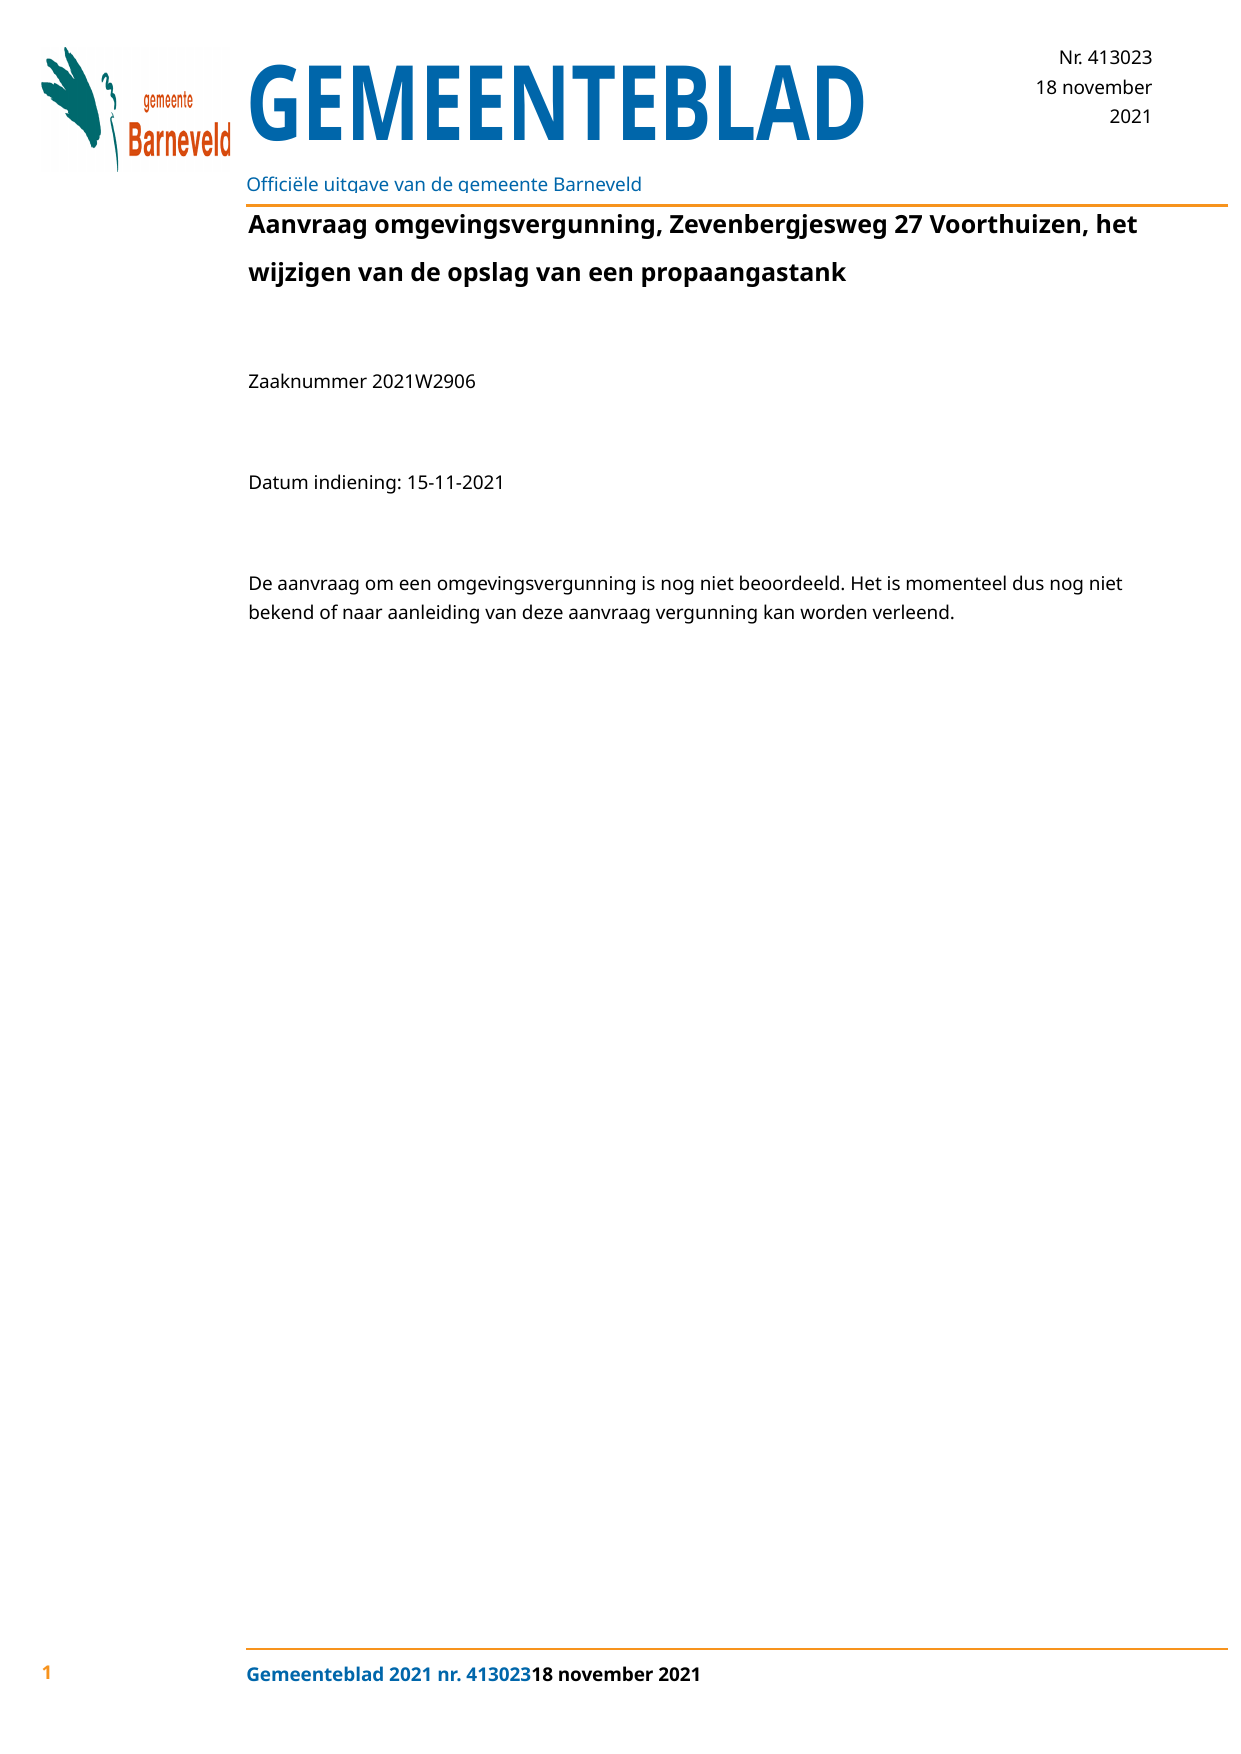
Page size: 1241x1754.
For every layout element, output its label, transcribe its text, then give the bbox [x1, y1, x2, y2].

text De aanvraag om een omgevingsvergunning is nog niet beoordeeld. Het is momenteel dus nog niet bekend of naar aanleiding van deze aanvraag vergunning kan worden verleend. [248, 570, 1152, 625]
picture [41, 47, 231, 172]
text Datum indiening: 15-11-2021 [248, 469, 1152, 495]
text Zaaknummer 2021W2906 [248, 368, 1152, 394]
text Aanvraag omgevingsvergunning, Zevenbergjesweg 27 Voorthuizen, het wijzigen van de opslag van een propaangastank [248, 207, 1152, 288]
